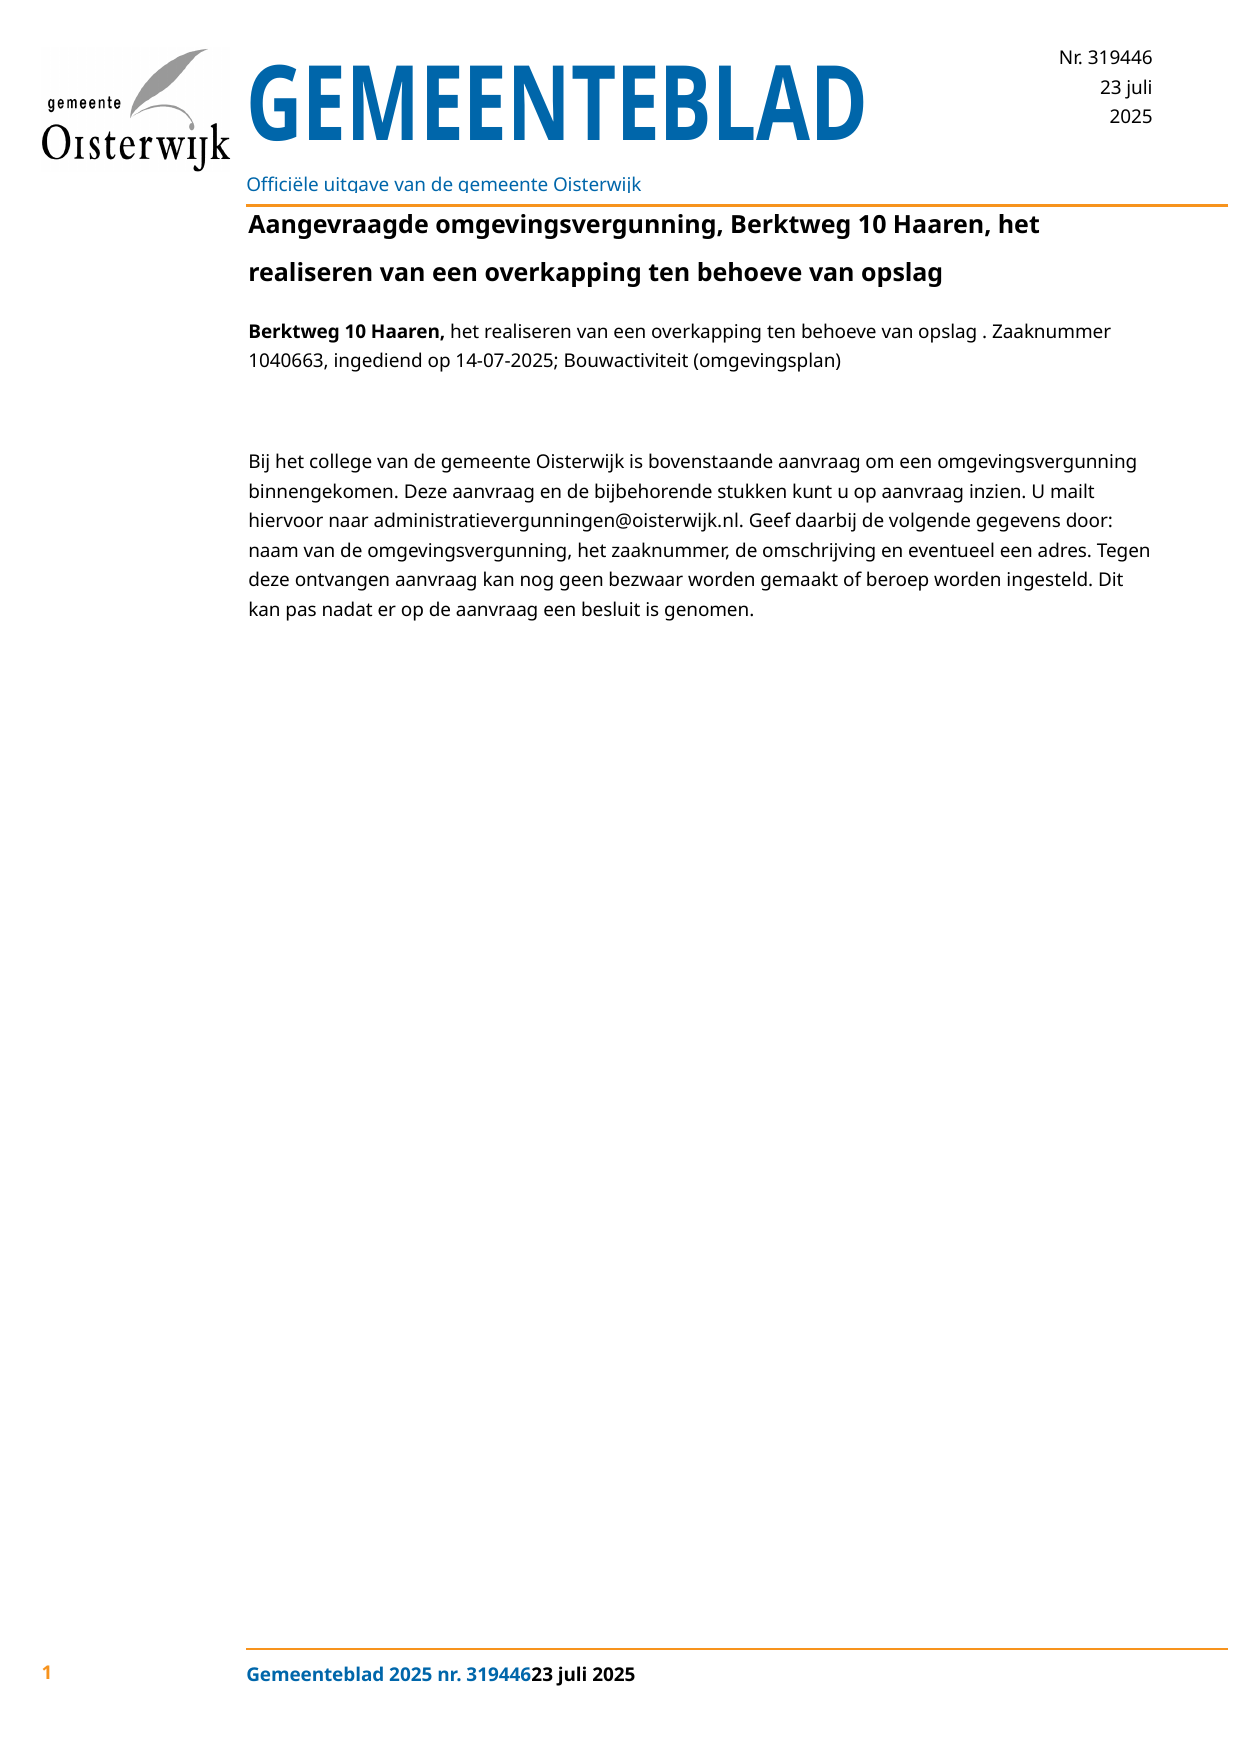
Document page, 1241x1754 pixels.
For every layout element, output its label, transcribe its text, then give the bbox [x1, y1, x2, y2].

picture [41, 47, 231, 172]
text Aangevraagde omgevingsvergunning, Berktweg 10 Haaren, het realiseren van een overkapping ten behoeve van opslag [248, 207, 1152, 288]
text Bij het college van de gemeente Oisterwijk is bovenstaande aanvraag om een omgevingsvergunning binnengekomen. Deze aanvraag en de bijbehorende stukken kunt u op aanvraag inzien. U mailt hiervoor naar administratievergunningen@oisterwijk.nl. Geef daarbij de volgende gegevens door: naam van de omgevingsvergunning, het zaaknummer, de omschrijving en eventueel een adres. Tegen deze ontvangen aanvraag kan nog geen bezwaar worden gemaakt of beroep worden ingesteld. Dit kan pas nadat er op de aanvraag een besluit is genomen. [248, 448, 1152, 622]
text Berktweg 10 Haaren, het realiseren van een overkapping ten behoeve van opslag . Zaaknummer 1040663, ingediend op 14-07-2025; Bouwactiviteit (omgevingsplan) [248, 318, 1152, 373]
